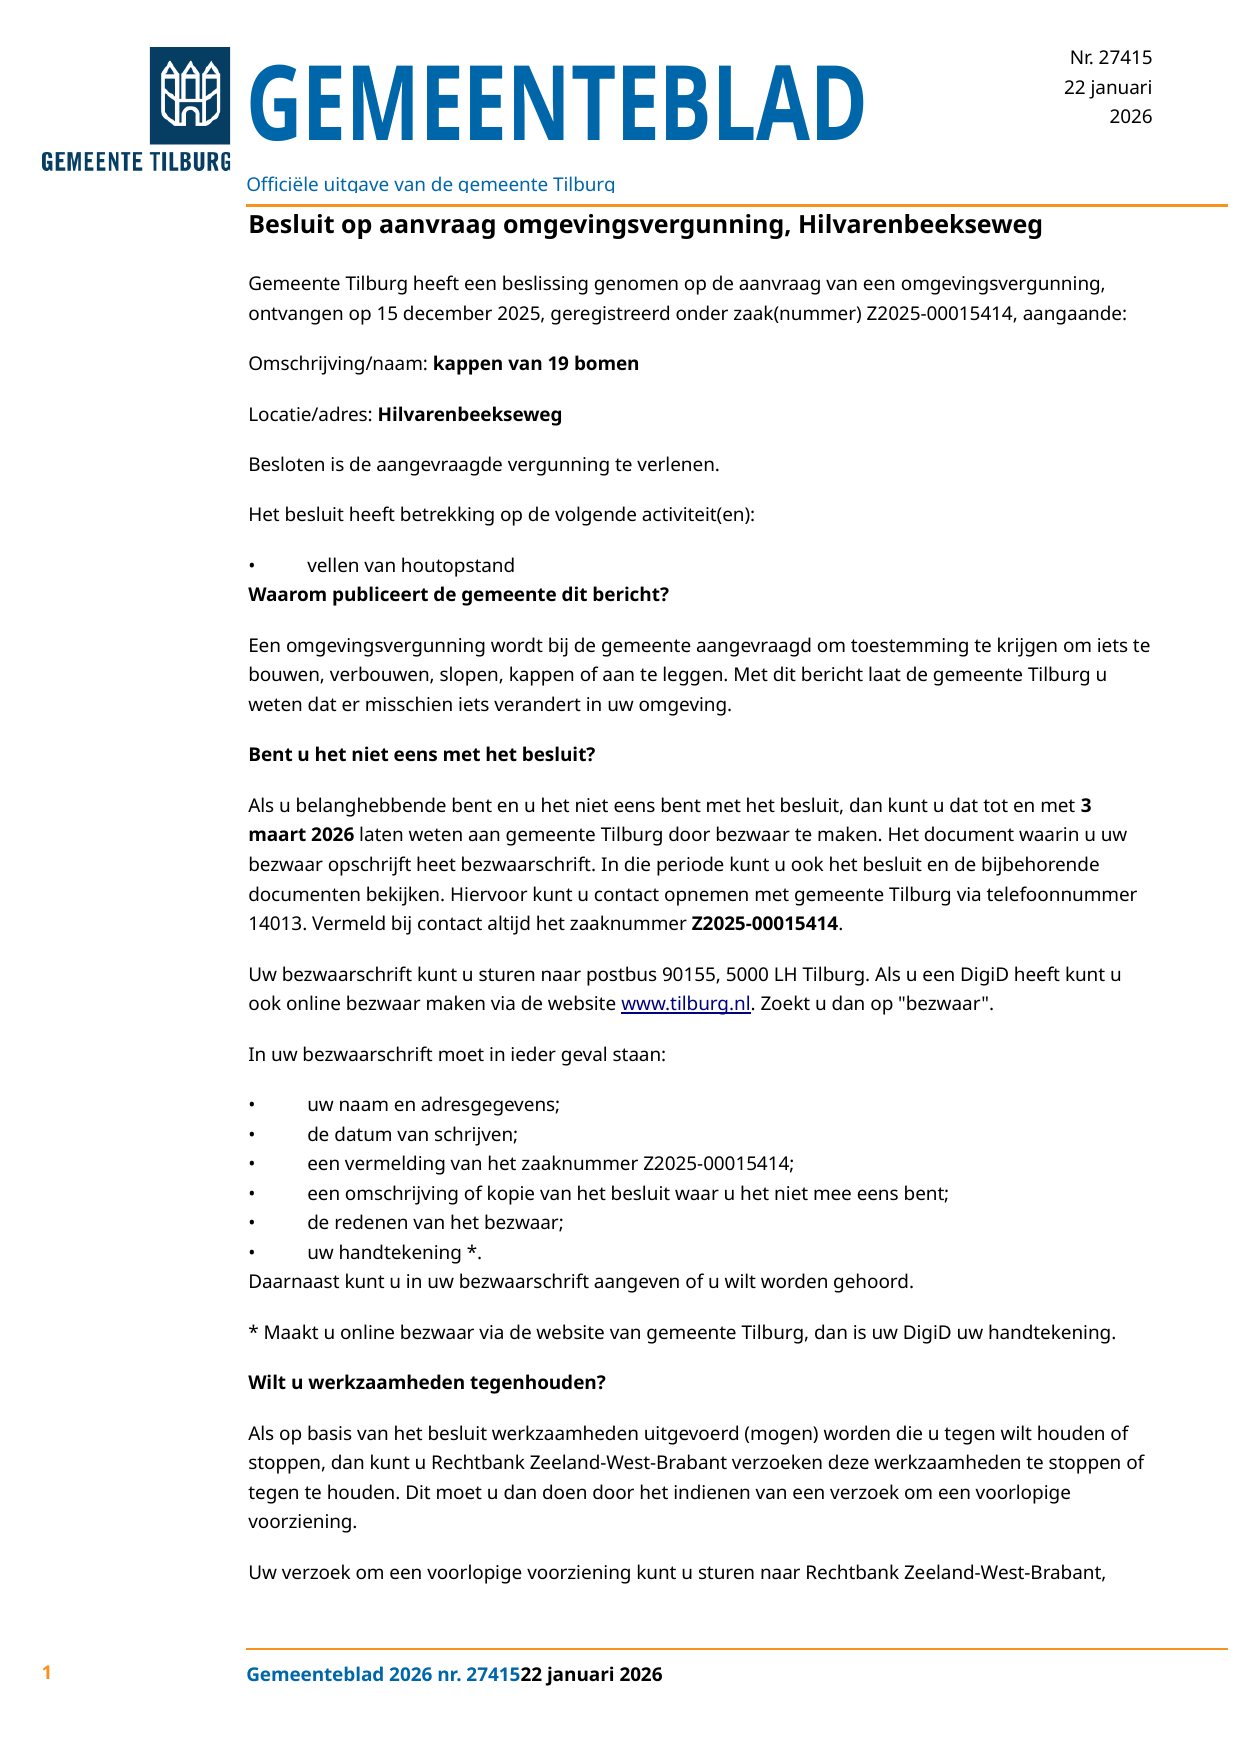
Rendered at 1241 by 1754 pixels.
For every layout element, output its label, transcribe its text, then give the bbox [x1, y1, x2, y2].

text Waarom publiceert de gemeente dit bericht? [248, 582, 1152, 607]
text Besluit op aanvraag omgevingsvergunning, Hilvarenbeekseweg [248, 207, 1152, 241]
list de redenen van het bezwaar; [248, 1209, 1152, 1235]
list een vermelding van het zaaknummer Z2025-00015414; [248, 1150, 1152, 1176]
text Gemeente Tilburg heeft een beslissing genomen op de aanvraag van een omgevingsvergunning, ontvangen op 15 december 2025, geregistreerd onder zaak(nummer) Z2025-00015414, aangaande: [248, 270, 1152, 326]
text Wilt u werkzaamheden tegenhouden? [248, 1369, 1152, 1395]
text Als op basis van het besluit werkzaamheden uitgevoerd (mogen) worden die u tegen wilt houden of stoppen, dan kunt u Rechtbank Zeeland-West-Brabant verzoeken deze werkzaamheden te stoppen of tegen te houden. Dit moet u dan doen door het indienen van een verzoek om een voorlopige voorziening. [248, 1420, 1152, 1534]
text Bent u het niet eens met het besluit? [248, 742, 1152, 767]
list uw naam en adresgegevens; [248, 1091, 1152, 1117]
list een omschrijving of kopie van het besluit waar u het niet mee eens bent; [248, 1180, 1152, 1206]
list vellen van houtopstand [248, 552, 1152, 578]
text Uw verzoek om een voorlopige voorziening kunt u sturen naar Rechtbank Zeeland-West-Brabant, [248, 1559, 1152, 1585]
text Uw bezwaarschrift kunt u sturen naar postbus 90155, 5000 LH Tilburg. Als u een DigiD heeft kunt u ook online bezwaar maken via de website www.tilburg.nl. Zoekt u dan op "bezwaar". [248, 961, 1152, 1016]
picture [41, 47, 231, 172]
list de datum van schrijven; [248, 1121, 1152, 1146]
text * Maakt u online bezwaar via de website van gemeente Tilburg, dan is uw DigiD uw handtekening. [248, 1319, 1152, 1345]
text Daarnaast kunt u in uw bezwaarschrift aangeven of u wilt worden gehoord. [248, 1269, 1152, 1294]
text Besloten is de aangevraagde vergunning te verlenen. [248, 451, 1152, 477]
text Locatie/adres: Hilvarenbeekseweg [248, 401, 1152, 426]
text Het besluit heeft betrekking op de volgende activiteit(en): [248, 502, 1152, 527]
text Omschrijving/naam: kappen van 19 bomen [248, 350, 1152, 376]
text Als u belanghebbende bent en u het niet eens bent met het besluit, dan kunt u dat tot en met 3 maart 2026 laten weten aan gemeente Tilburg door bezwaar te maken. Het document waarin u uw bezwaar opschrijft heet bezwaarschrift. In die periode kunt u ook het besluit en de bijbehorende documenten bekijken. Hiervoor kunt u contact opnemen met gemeente Tilburg via telefoonnummer 14013. Vermeld bij contact altijd het zaaknummer Z2025-00015414. [248, 792, 1152, 936]
text In uw bezwaarschrift moet in ieder geval staan: [248, 1041, 1152, 1066]
list uw handtekening *. [248, 1239, 1152, 1265]
text Een omgevingsvergunning wordt bij de gemeente aangevraagd om toestemming te krijgen om iets te bouwen, verbouwen, slopen, kappen of aan te leggen. Met dit bericht laat de gemeente Tilburg u weten dat er misschien iets verandert in uw omgeving. [248, 632, 1152, 717]
